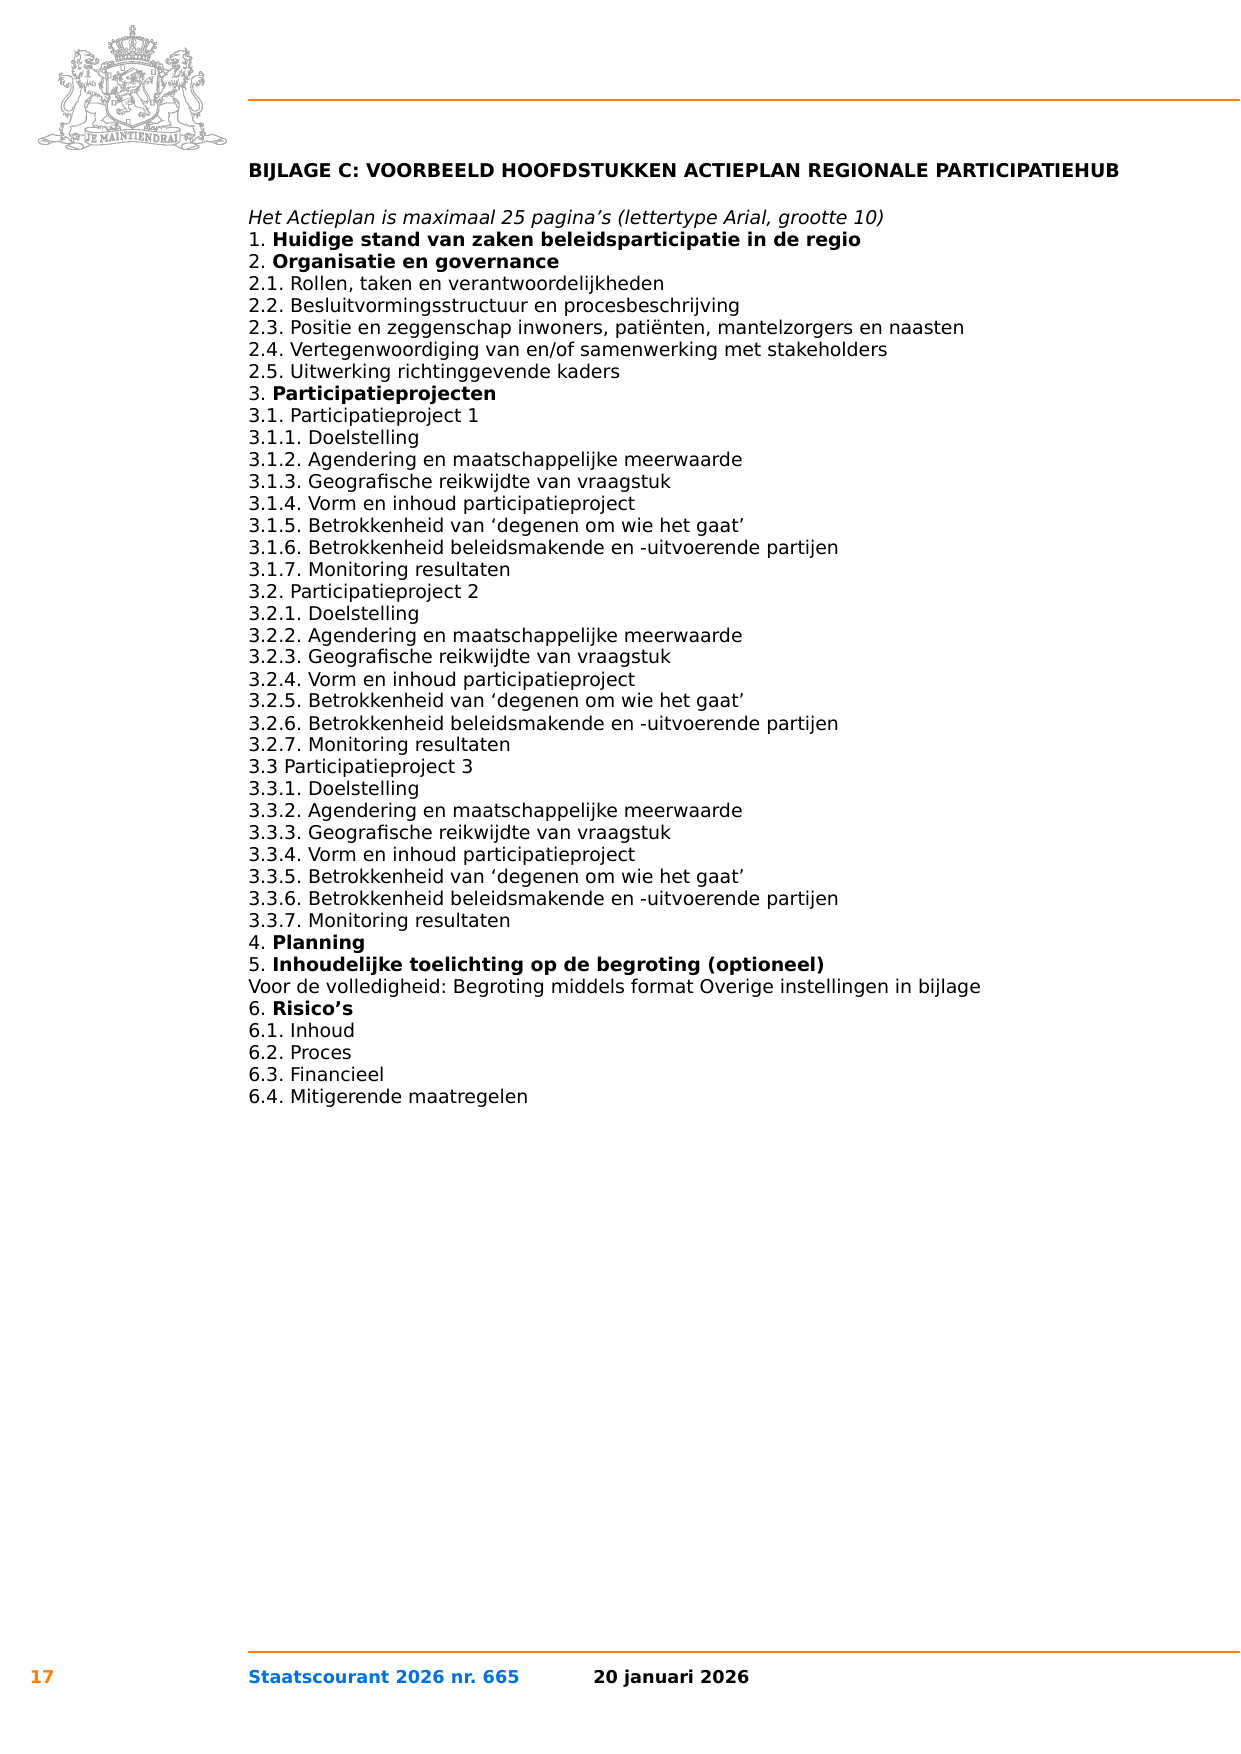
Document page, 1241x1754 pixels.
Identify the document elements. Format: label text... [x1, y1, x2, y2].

text 6.2. Proces [248, 1042, 1163, 1064]
text 3.3.5. Betrokkenheid van ‘degenen om wie het gaat’ [248, 866, 1163, 888]
text 3.2. Participatieproject 2 [248, 581, 1163, 602]
text 3.3 Participatieproject 3 [248, 756, 1163, 778]
text 3.2.3. Geografische reikwijdte van vraagstuk [248, 646, 1163, 668]
subtitle BIJLAGE C: VOORBEELD HOOFDSTUKKEN ACTIEPLAN REGIONALE PARTICIPATIEHUB [248, 160, 1163, 182]
text 3.1.6. Betrokkenheid beleidsmakende en -uitvoerende partijen [248, 537, 1163, 558]
text 3.1.2. Agendering en maatschappelijke meerwaarde [248, 449, 1163, 471]
text 3.1.4. Vorm en inhoud participatieproject [248, 493, 1163, 514]
text 3.3.4. Vorm en inhoud participatieproject [248, 844, 1163, 866]
text 3.2.1. Doelstelling [248, 602, 1163, 624]
text 3.1.1. Doelstelling [248, 427, 1163, 449]
text 3.1.5. Betrokkenheid van ‘degenen om wie het gaat’ [248, 514, 1163, 537]
text 2.2. Besluitvormingsstructuur en procesbeschrijving [248, 295, 1163, 317]
text 3.3.2. Agendering en maatschappelijke meerwaarde [248, 800, 1163, 822]
text 6.3. Financieel [248, 1064, 1163, 1086]
text 2. Organisatie en governance [248, 251, 1163, 273]
text 6.4. Mitigerende maatregelen [248, 1086, 1163, 1108]
text 3.3.6. Betrokkenheid beleidsmakende en -uitvoerende partijen [248, 888, 1163, 910]
text 3.3.3. Geografische reikwijdte van vraagstuk [248, 822, 1163, 844]
text 2.1. Rollen, taken en verantwoordelijkheden [248, 273, 1163, 295]
text 3.3.7. Monitoring resultaten [248, 910, 1163, 932]
text 1. Huidige stand van zaken beleidsparticipatie in de regio [248, 229, 1163, 251]
text 3.1. Participatieproject 1 [248, 405, 1163, 427]
text 3.2.5. Betrokkenheid van ‘degenen om wie het gaat’ [248, 690, 1163, 712]
text Het Actieplan is maximaal 25 pagina’s (lettertype Arial, grootte 10) [248, 207, 1163, 229]
text 3.2.6. Betrokkenheid beleidsmakende en -uitvoerende partijen [248, 712, 1163, 734]
text 6.1. Inhoud [248, 1020, 1163, 1042]
text 3.2.2. Agendering en maatschappelijke meerwaarde [248, 624, 1163, 646]
text 4. Planning [248, 932, 1163, 954]
text Voor de volledigheid: Begroting middels format Overige instellingen in bijlage [248, 976, 1163, 998]
text 2.4. Vertegenwoordiging van en/of samenwerking met stakeholders [248, 339, 1163, 361]
text 3.1.3. Geografische reikwijdte van vraagstuk [248, 471, 1163, 493]
text 3.2.4. Vorm en inhoud participatieproject [248, 668, 1163, 690]
text 3. Participatieprojecten [248, 383, 1163, 405]
text 5. Inhoudelijke toelichting op de begroting (optioneel) [248, 954, 1163, 976]
picture [38, 25, 227, 150]
text 3.1.7. Monitoring resultaten [248, 558, 1163, 581]
text 2.3. Positie en zeggenschap inwoners, patiënten, mantelzorgers en naasten [248, 317, 1163, 339]
text 2.5. Uitwerking richtinggevende kaders [248, 361, 1163, 383]
text 3.2.7. Monitoring resultaten [248, 734, 1163, 756]
text 6. Risico’s [248, 998, 1163, 1020]
text 3.3.1. Doelstelling [248, 778, 1163, 800]
